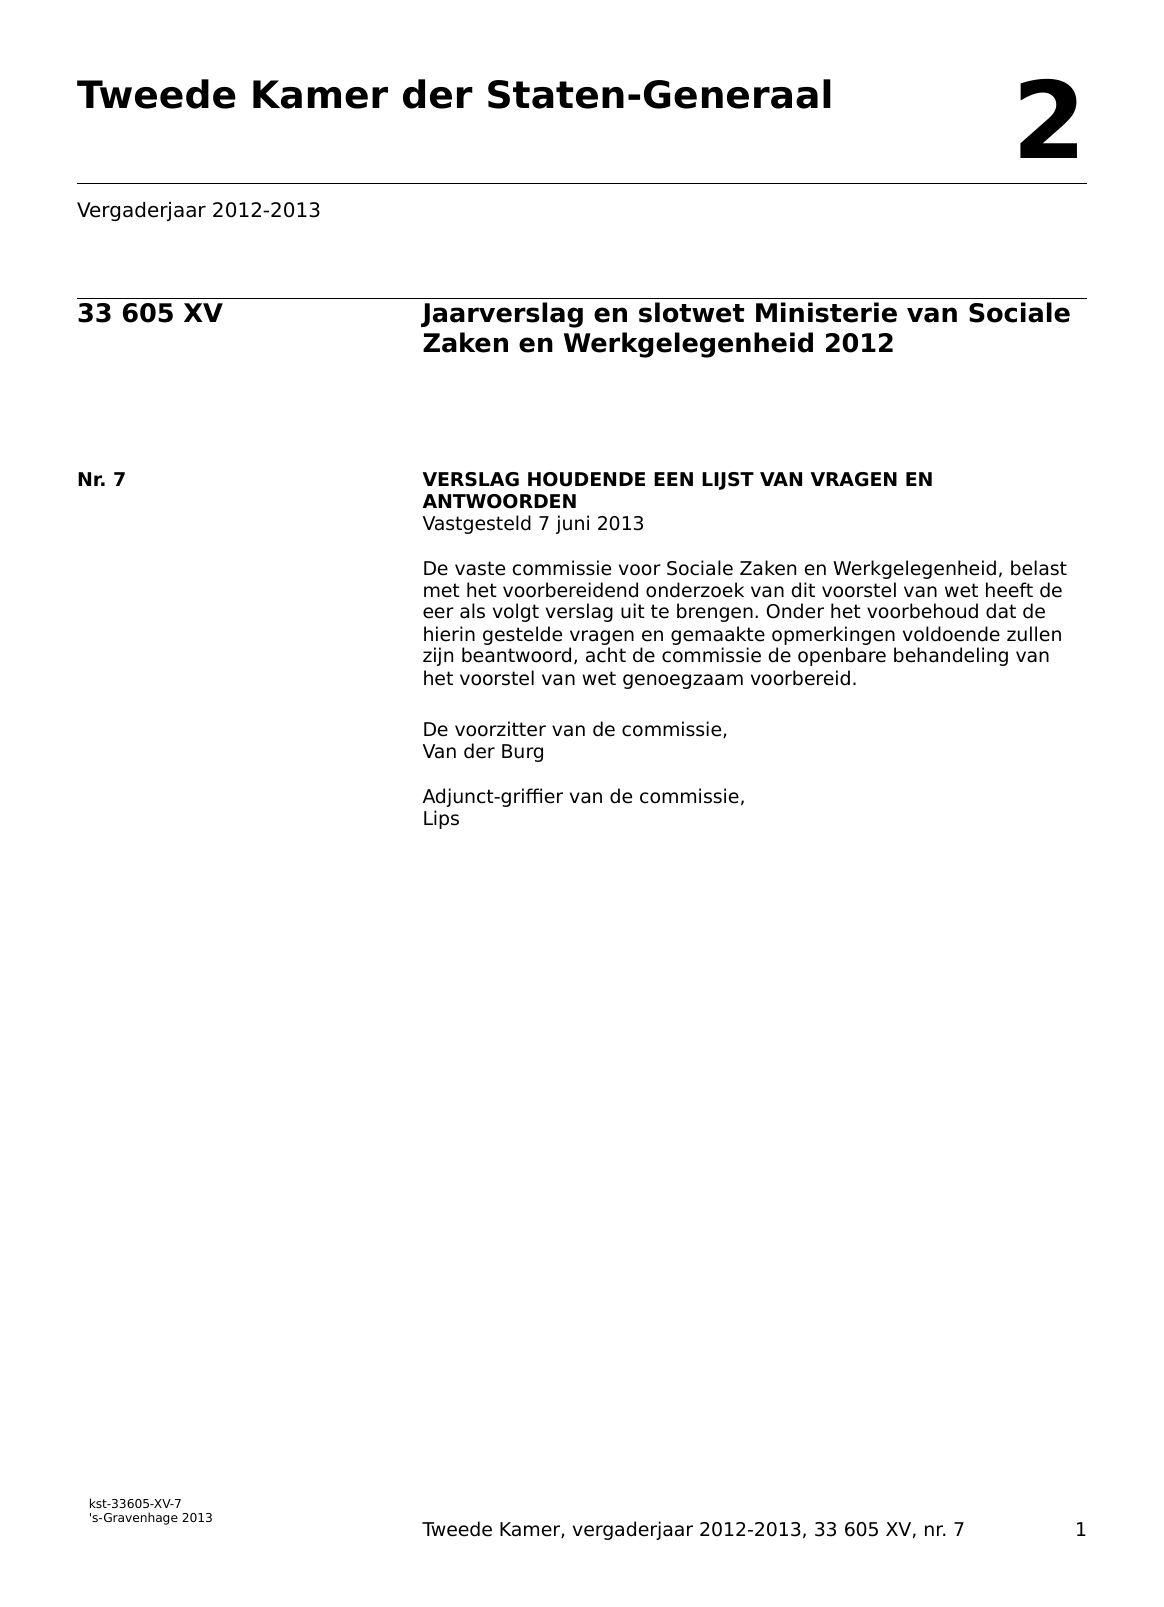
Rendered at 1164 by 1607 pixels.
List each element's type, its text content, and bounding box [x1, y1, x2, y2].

subtitle Nr. 7 VERSLAG HOUDENDE EEN LIJST VAN VRAGEN EN ANTWOORDEN [77, 469, 1087, 513]
text De vaste commissie voor Sociale Zaken en Werkgelegenheid, belast met het voorbereidend onderzoek van dit voorstel van wet heeft de eer als volgt verslag uit te brengen. Onder het voorbehoud dat de hierin gestelde vragen en gemaakte opmerkingen voldoende zullen zijn beantwoord, acht de commissie de openbare behandeling van het voorstel van wet genoegzaam voorbereid. [422, 557, 1087, 689]
table_header Tweede Kamer der Staten-Generaal [77, 59, 886, 183]
text kst-33605-XV-7 [88, 1497, 323, 1511]
text Vastgesteld 7 juni 2013 [422, 513, 1087, 535]
subtitle 33 605 XV Jaarverslag en slotwet Ministerie van Sociale Zaken en Werkgelegenheid 2012 [77, 299, 1087, 358]
text 's-Gravenhage 2013 [88, 1511, 323, 1525]
text Adjunct-griffier van de commissie, Lips [422, 786, 1087, 829]
table_header 2 [886, 59, 1087, 183]
text De voorzitter van de commissie, Van der Burg [422, 719, 1087, 763]
table_cell Vergaderjaar 2012-2013 [77, 184, 1087, 298]
